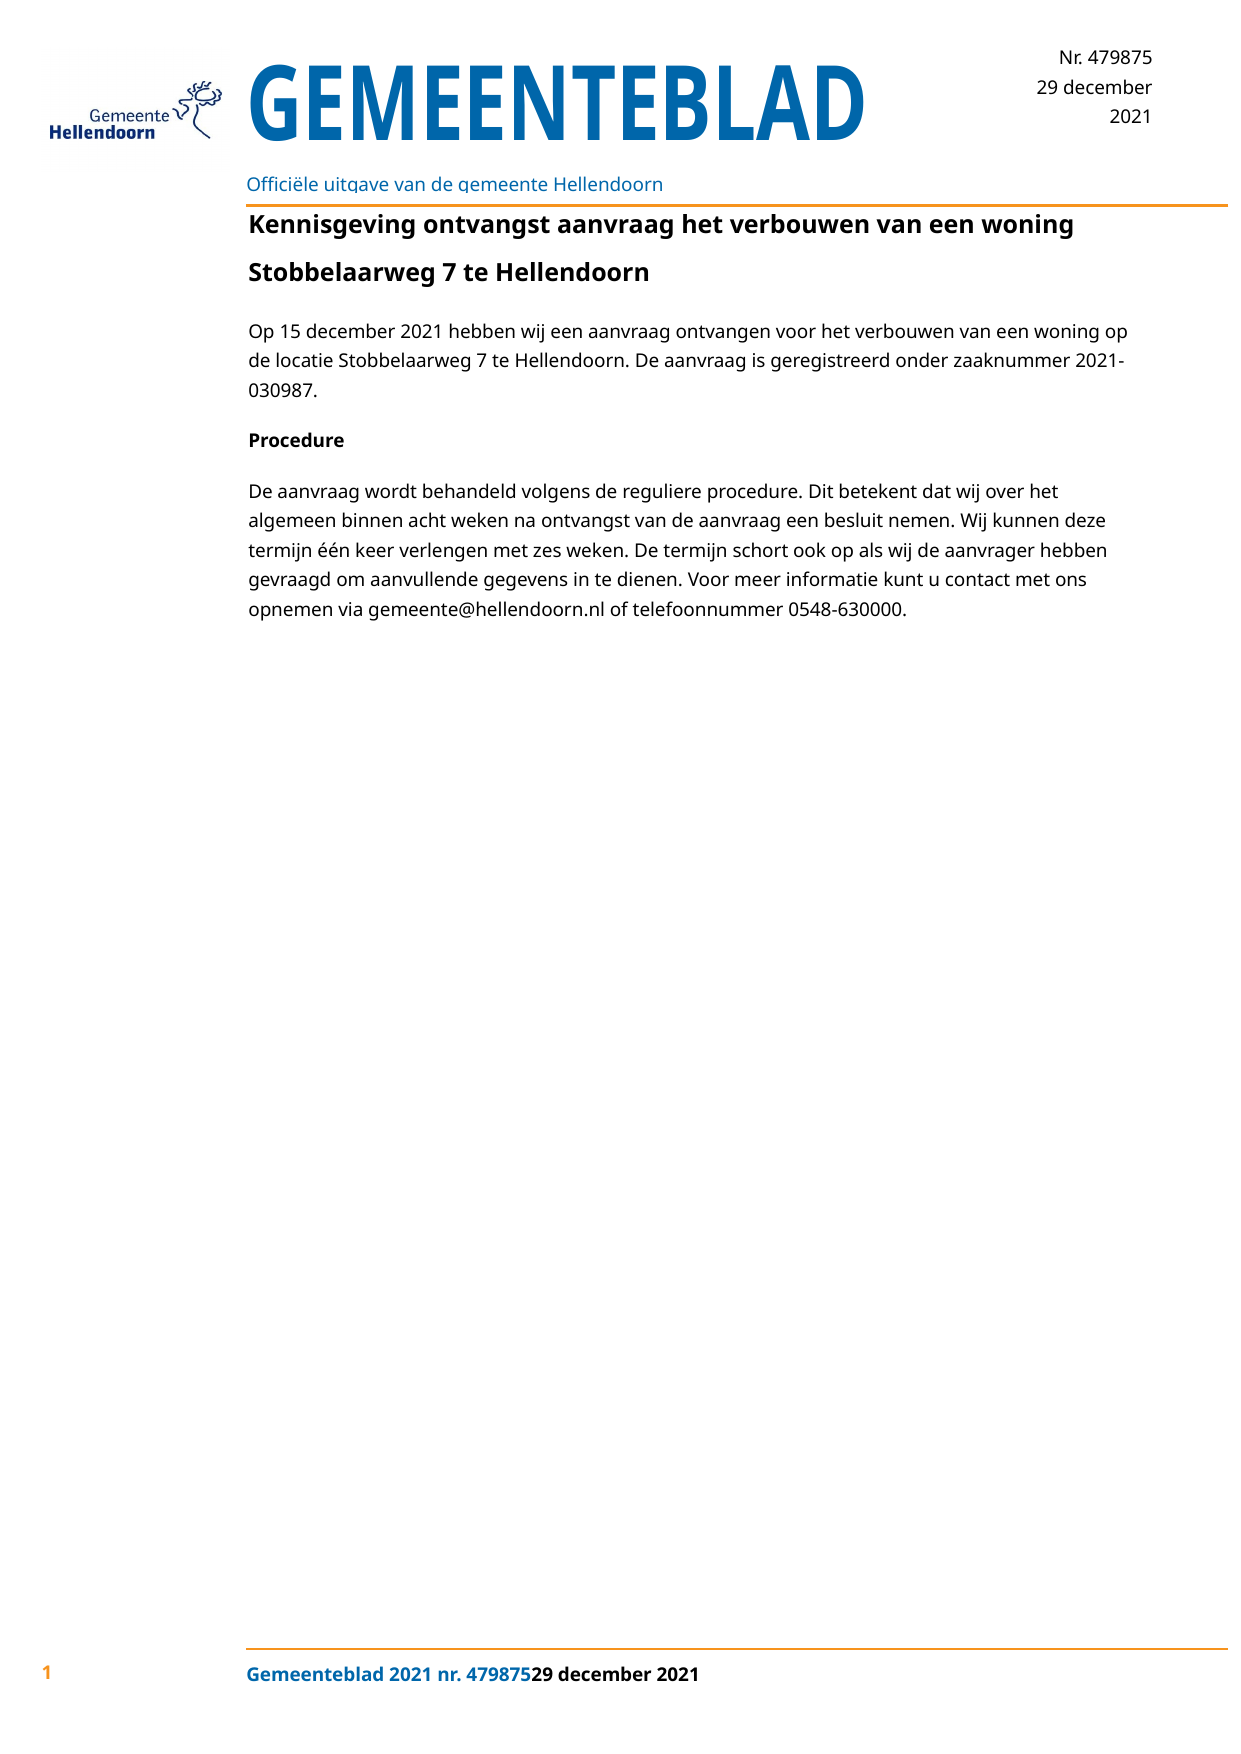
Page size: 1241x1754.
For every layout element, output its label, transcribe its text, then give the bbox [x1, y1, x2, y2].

picture [41, 47, 231, 172]
text Op 15 december 2021 hebben wij een aanvraag ontvangen voor het verbouwen van een woning op de locatie Stobbelaarweg 7 te Hellendoorn. De aanvraag is geregistreerd onder zaaknummer 2021-030987. [248, 318, 1152, 403]
text De aanvraag wordt behandeld volgens de reguliere procedure. Dit betekent dat wij over het algemeen binnen acht weken na ontvangst van de aanvraag een besluit nemen. Wij kunnen deze termijn één keer verlengen met zes weken. De termijn schort ook op als wij de aanvrager hebben gevraagd om aanvullende gegevens in te dienen. Voor meer informatie kunt u contact met ons opnemen via gemeente@hellendoorn.nl of telefoonnummer 0548-630000. [248, 478, 1152, 622]
text Procedure [248, 427, 1152, 453]
text Kennisgeving ontvangst aanvraag het verbouwen van een woning Stobbelaarweg 7 te Hellendoorn [248, 207, 1152, 288]
